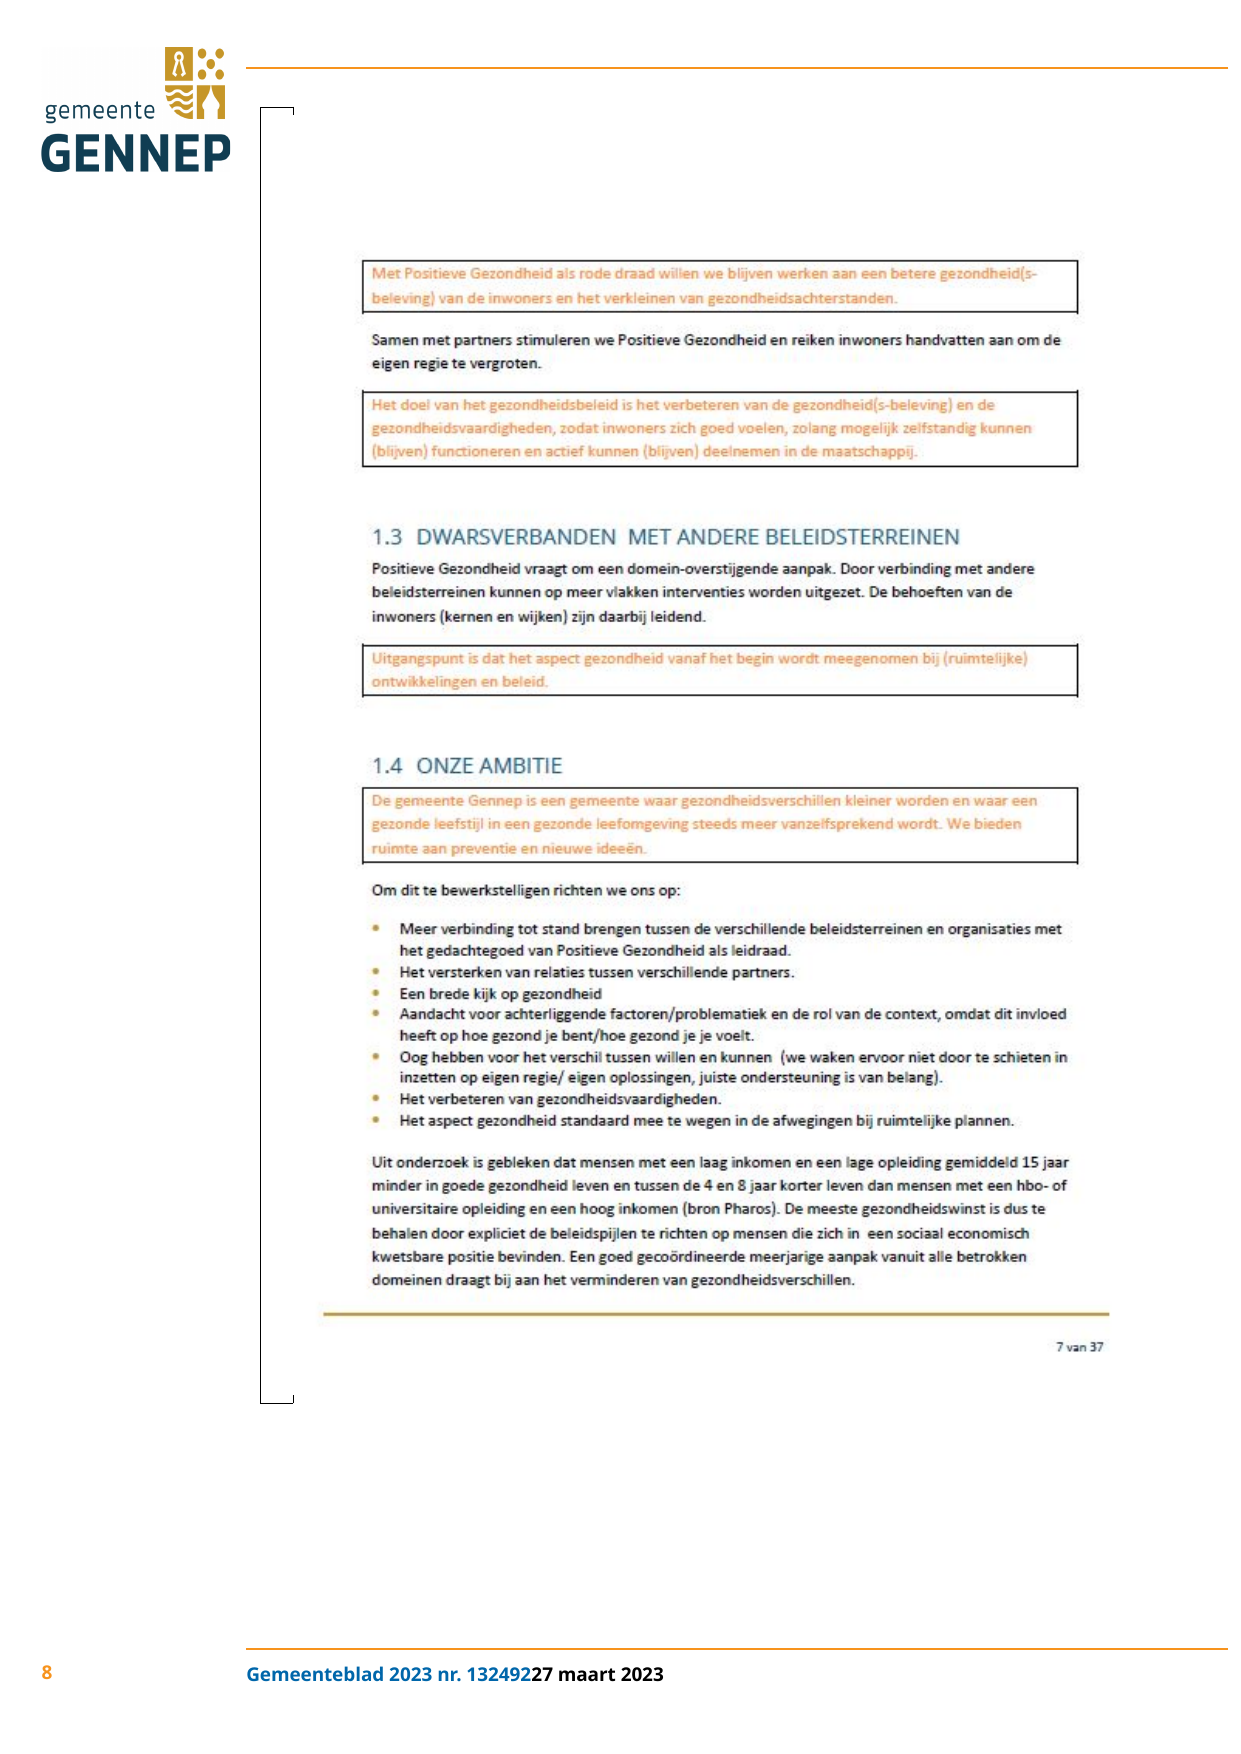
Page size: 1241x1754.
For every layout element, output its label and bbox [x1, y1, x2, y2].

picture [268, 115, 1173, 1395]
picture [41, 47, 231, 172]
